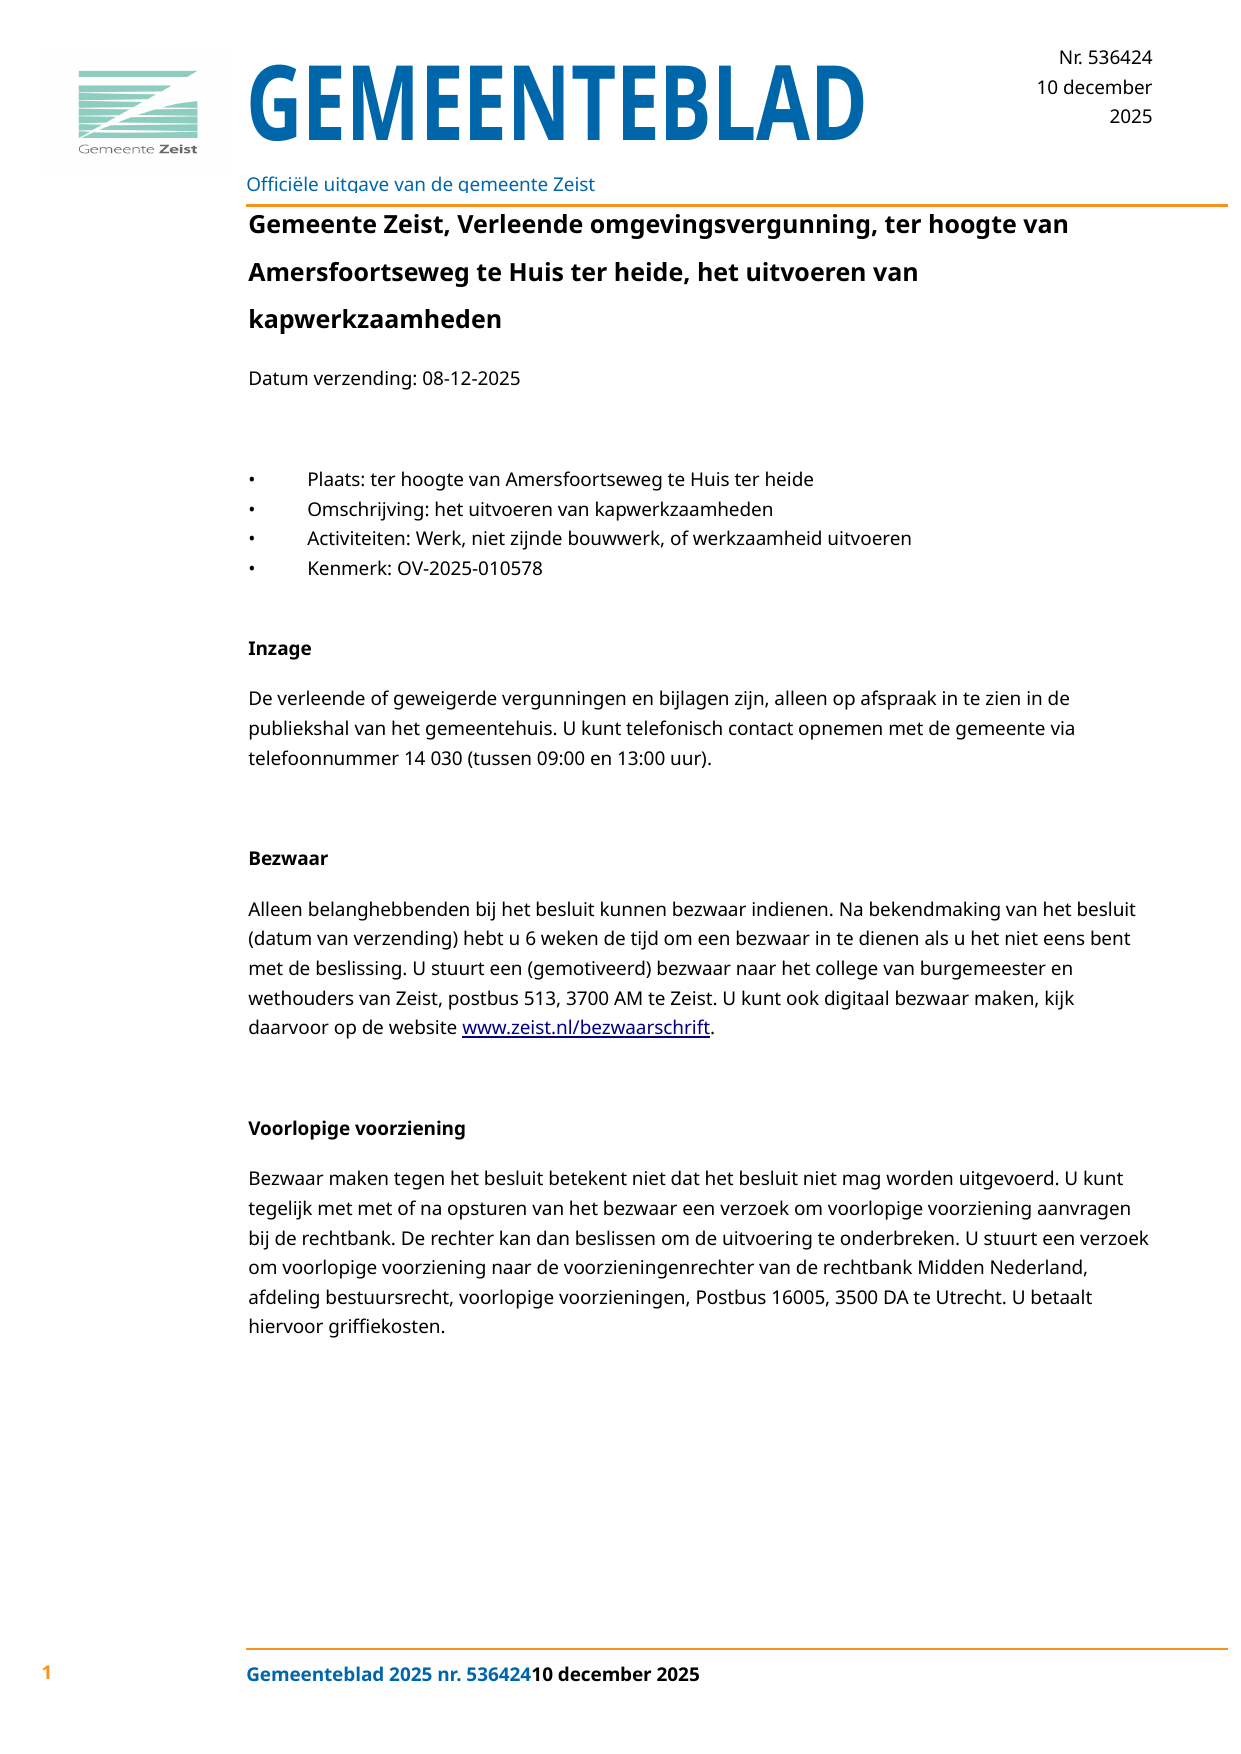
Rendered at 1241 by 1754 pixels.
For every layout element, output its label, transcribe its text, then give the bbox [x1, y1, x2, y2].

text Bezwaar [248, 846, 1152, 871]
list Kenmerk: OV-2025-010578 [248, 555, 1152, 581]
text Voorlopige voorziening [248, 1115, 1152, 1141]
list Plaats: ter hoogte van Amersfoortseweg te Huis ter heide [248, 466, 1152, 492]
text Bezwaar maken tegen het besluit betekent niet dat het besluit niet mag worden uitgevoerd. U kunt tegelijk met met of na opsturen van het bezwaar een verzoek om voorlopige voorziening aanvragen bij de rechtbank. De rechter kan dan beslissen om de uitvoering te onderbreken. U stuurt een verzoek om voorlopige voorziening naar de voorzieningenrechter van de rechtbank Midden Nederland, afdeling bestuursrecht, voorlopige voorzieningen, Postbus 16005, 3500 DA te Utrecht. U betaalt hiervoor griffiekosten. [248, 1166, 1152, 1339]
text Datum verzending: 08-12-2025 [248, 366, 1152, 391]
text Inzage [248, 635, 1152, 661]
list Omschrijving: het uitvoeren van kapwerkzaamheden [248, 496, 1152, 522]
text De verleende of geweigerde vergunningen en bijlagen zijn, alleen op afspraak in te zien in de publiekshal van het gemeentehuis. U kunt telefonisch contact opnemen met de gemeente via telefoonnummer 14 030 (tussen 09:00 en 13:00 uur). [248, 686, 1152, 770]
text Alleen belanghebbenden bij het besluit kunnen bezwaar indienen. Na bekendmaking van het besluit (datum van verzending) hebt u 6 weken de tijd om een bezwaar in te dienen als u het niet eens bent met de beslissing. U stuurt een (gemotiveerd) bezwaar naar het college van burgemeester en wethouders van Zeist, postbus 513, 3700 AM te Zeist. U kunt ook digitaal bezwaar maken, kijk daarvoor op de website www.zeist.nl/bezwaarschrift. [248, 896, 1152, 1040]
text Gemeente Zeist, Verleende omgevingsvergunning, ter hoogte van Amersfoortseweg te Huis ter heide, het uitvoeren van kapwerkzaamheden [248, 207, 1152, 336]
list Activiteiten: Werk, niet zijnde bouwwerk, of werkzaamheid uitvoeren [248, 526, 1152, 551]
picture [41, 47, 231, 172]
